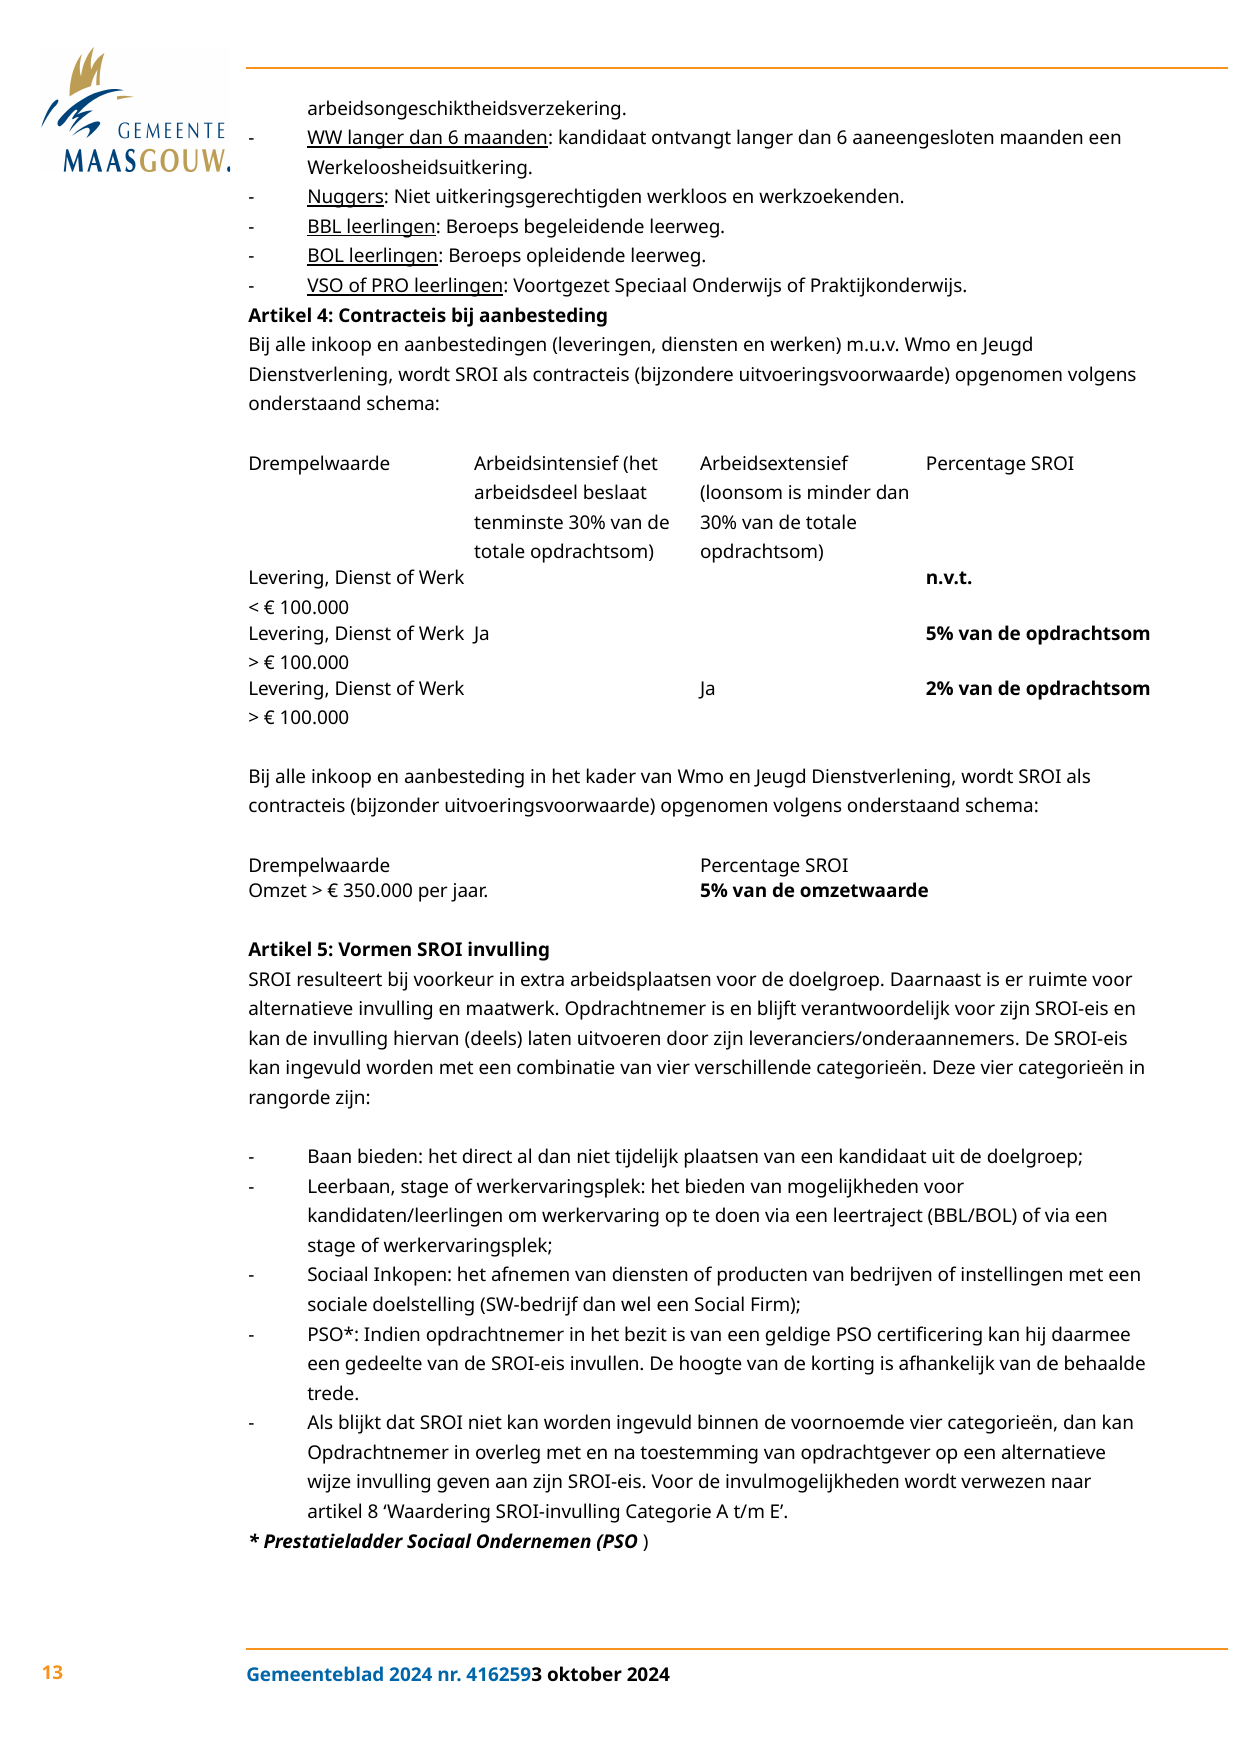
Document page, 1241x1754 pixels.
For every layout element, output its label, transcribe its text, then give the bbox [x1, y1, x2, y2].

text Bij alle inkoop en aanbestedingen (leveringen, diensten en werken) m.u.v. Wmo en Jeugd Dienstverlening, wordt SROI als contracteis (bijzondere uitvoeringsvoorwaarde) opgenomen volgens onderstaand schema: [248, 331, 1152, 416]
table_cell [700, 620, 926, 675]
table_cell [700, 564, 926, 620]
text SROI resulteert bij voorkeur in extra arbeidsplaatsen voor de doelgroep. Daarnaast is er ruimte voor alternatieve invulling en maatwerk. Opdrachtnemer is en blijft verantwoordelijk voor zijn SROI-eis en kan de invulling hiervan (deels) laten uitvoeren door zijn leveranciers/onderaannemers. De SROI-eis kan ingevuld worden met een combinatie van vier verschillende categorieën. Deze vier categorieën in rangorde zijn: [248, 966, 1152, 1110]
text Bij alle inkoop en aanbesteding in het kader van Wmo en Jeugd Dienstverlening, wordt SROI als contracteis (bijzonder uitvoeringsvoorwaarde) opgenomen volgens onderstaand schema: [248, 763, 1152, 818]
table_cell n.v.t. [926, 564, 1152, 620]
table_header Drempelwaarde [248, 450, 474, 564]
table_cell 2% van de opdrachtsom [926, 675, 1152, 730]
list PSO*: Indien opdrachtnemer in het bezit is van een geldige PSO certificering kan hij daarmee een gedeelte van de SROI-eis invullen. De hoogte van de korting is afhankelijk van de behaalde trede. [248, 1321, 1152, 1406]
table_cell Levering, Dienst of Werk > € 100.000 [248, 620, 474, 675]
table_cell Levering, Dienst of Werk < € 100.000 [248, 564, 474, 620]
table_cell [474, 564, 700, 620]
list arbeidsongeschiktheidsverzekering. [248, 95, 1152, 121]
table_cell Levering, Dienst of Werk > € 100.000 [248, 675, 474, 730]
table_cell Ja [474, 620, 700, 675]
text Artikel 4: Contracteis bij aanbesteding [248, 302, 1152, 328]
table_header Percentage SROI [700, 852, 1152, 878]
list Leerbaan, stage of werkervaringsplek: het bieden van mogelijkheden voor kandidaten/leerlingen om werkervaring op te doen via een leertraject (BBL/BOL) of via een stage of werkervaringsplek; [248, 1173, 1152, 1258]
table_cell 5% van de omzetwaarde [700, 878, 1152, 903]
table_cell Omzet > € 350.000 per jaar. [248, 878, 700, 903]
table_header Arbeidsintensief (het arbeidsdeel beslaat tenminste 30% van de totale opdrachtsom) [474, 450, 700, 564]
picture [41, 47, 231, 172]
table_header Drempelwaarde [248, 852, 700, 878]
list WW langer dan 6 maanden: kandidaat ontvangt langer dan 6 aaneengesloten maanden een Werkeloosheidsuitkering. [248, 124, 1152, 180]
table_header Percentage SROI [926, 450, 1152, 564]
list Baan bieden: het direct al dan niet tijdelijk plaatsen van een kandidaat uit de doelgroep; [248, 1143, 1152, 1169]
list BBL leerlingen: Beroeps begeleidende leerweg. [248, 213, 1152, 239]
list Nuggers: Niet uitkeringsgerechtigden werkloos en werkzoekenden. [248, 183, 1152, 209]
text * Prestatieladder Sociaal Ondernemen (PSO ) [248, 1528, 1152, 1554]
list BOL leerlingen: Beroeps opleidende leerweg. [248, 243, 1152, 268]
list Als blijkt dat SROI niet kan worden ingevuld binnen de voornoemde vier categorieën, dan kan Opdrachtnemer in overleg met en na toestemming van opdrachtgever op een alternatieve wijze invulling geven aan zijn SROI-eis. Voor de invulmogelijkheden wordt verwezen naar artikel 8 ‘Waardering SROI-invulling Categorie A t/m E’. [248, 1409, 1152, 1524]
table_cell [474, 675, 700, 730]
table_cell 5% van de opdrachtsom [926, 620, 1152, 675]
text Artikel 5: Vormen SROI invulling [248, 936, 1152, 962]
list VSO of PRO leerlingen: Voortgezet Speciaal Onderwijs of Praktijkonderwijs. [248, 272, 1152, 298]
table_cell Ja [700, 675, 926, 730]
list Sociaal Inkopen: het afnemen van diensten of producten van bedrijven of instellingen met een sociale doelstelling (SW-bedrijf dan wel een Social Firm); [248, 1262, 1152, 1317]
table_header Arbeidsextensief (loonsom is minder dan 30% van de totale opdrachtsom) [700, 450, 926, 564]
